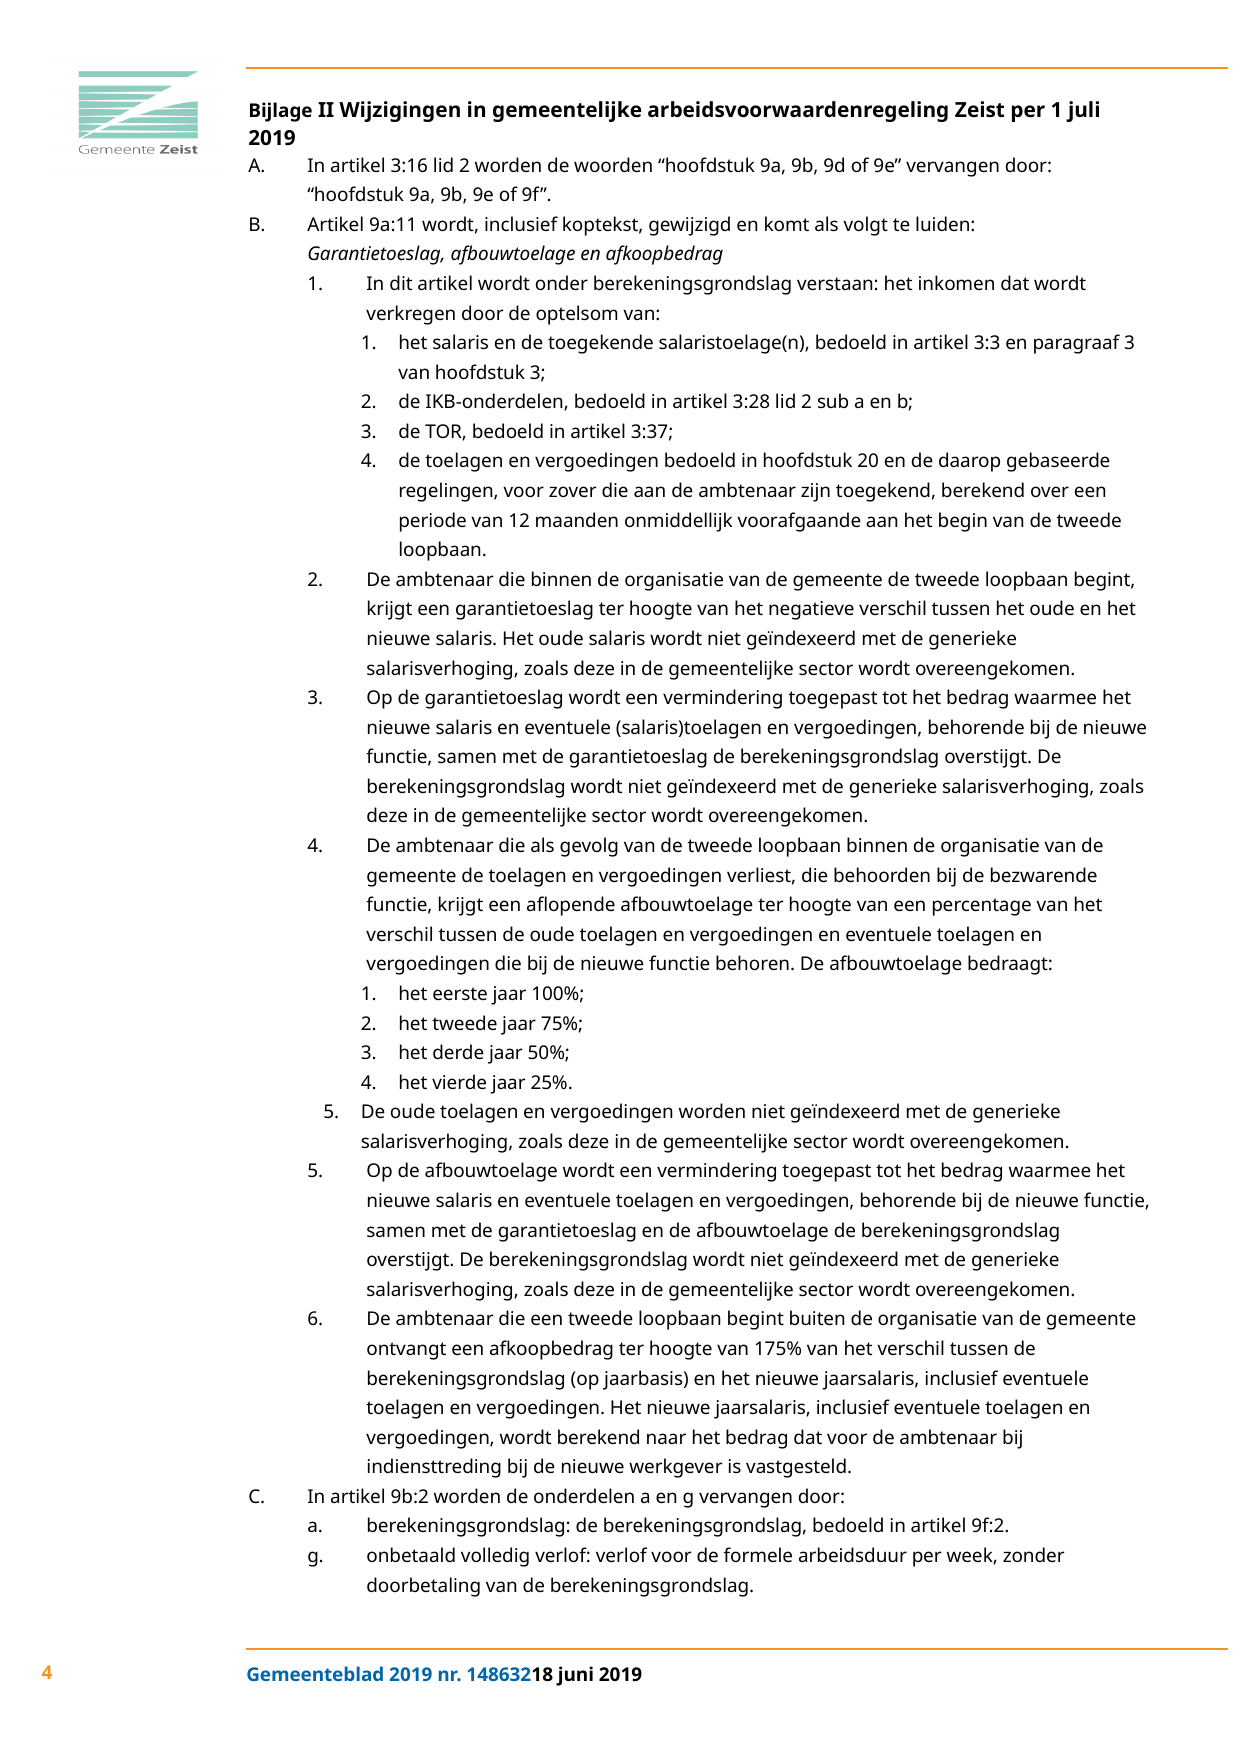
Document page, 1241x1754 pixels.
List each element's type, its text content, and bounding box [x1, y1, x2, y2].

list de TOR, bedoeld in artikel 3:37; [361, 418, 1152, 444]
list het salaris en de toegekende salaristoelage(n), bedoeld in artikel 3:3 en paragraaf 3 van hoofdstuk 3; [361, 329, 1152, 384]
list het vierde jaar 25%. [361, 1069, 1152, 1094]
list Artikel 9a:11 wordt, inclusief koptekst, gewijzigd en komt als volgt te luiden: [248, 211, 1152, 237]
list In artikel 3:16 lid 2 worden de woorden “hoofdstuk 9a, 9b, 9d of 9e” vervangen door: “hoofdstuk 9a, 9b, 9e of 9f”. [248, 152, 1152, 207]
list berekeningsgrondslag: de berekeningsgrondslag, bedoeld in artikel 9f:2. [307, 1513, 1152, 1538]
list In artikel 9b:2 worden de onderdelen a en g vervangen door: [248, 1483, 1152, 1509]
list onbetaald volledig verlof: verlof voor de formele arbeidsduur per week, zonder doorbetaling van de berekeningsgrondslag. [307, 1542, 1152, 1597]
list De ambtenaar die als gevolg van de tweede loopbaan binnen de organisatie van de gemeente de toelagen en vergoedingen verliest, die behoorden bij de bezwarende functie, krijgt een aflopende afbouwtoelage ter hoogte van een percentage van het verschil tussen de oude toelagen en vergoedingen en eventuele toelagen en vergoedingen die bij de nieuwe functie behoren. De afbouwtoelage bedraagt: [307, 832, 1152, 976]
list Garantietoeslag, afbouwtoelage en afkoopbedrag [248, 241, 1152, 266]
list het eerste jaar 100%; [361, 980, 1152, 1006]
list In dit artikel wordt onder berekeningsgrondslag verstaan: het inkomen dat wordt verkregen door de optelsom van: [307, 270, 1152, 325]
list de IKB-onderdelen, bedoeld in artikel 3:28 lid 2 sub a en b; [361, 388, 1152, 414]
text Bijlage II Wijzigingen in gemeentelijke arbeidsvoorwaardenregeling Zeist per 1 juli 2019 [248, 95, 1152, 152]
list de toelagen en vergoedingen bedoeld in hoofdstuk 20 en de daarop gebaseerde regelingen, voor zover die aan de ambtenaar zijn toegekend, berekend over een periode van 12 maanden onmiddellijk voorafgaande aan het begin van de tweede loopbaan. [361, 448, 1152, 562]
list De oude toelagen en vergoedingen worden niet geïndexeerd met de generieke salarisverhoging, zoals deze in de gemeentelijke sector wordt overeengekomen. [323, 1098, 1152, 1154]
list het derde jaar 50%; [361, 1039, 1152, 1065]
list het tweede jaar 75%; [361, 1010, 1152, 1035]
list De ambtenaar die een tweede loopbaan begint buiten de organisatie van de gemeente ontvangt een afkoopbedrag ter hoogte van 175% van het verschil tussen de berekeningsgrondslag (op jaarbasis) en het nieuwe jaarsalaris, inclusief eventuele toelagen en vergoedingen. Het nieuwe jaarsalaris, inclusief eventuele toelagen en vergoedingen, wordt berekend naar het bedrag dat voor de ambtenaar bij indiensttreding bij de nieuwe werkgever is vastgesteld. [307, 1306, 1152, 1479]
list Op de garantietoeslag wordt een vermindering toegepast tot het bedrag waarmee het nieuwe salaris en eventuele (salaris)toelagen en vergoedingen, behorende bij de nieuwe functie, samen met de garantietoeslag de berekeningsgrondslag overstijgt. De berekeningsgrondslag wordt niet geïndexeerd met de generieke salarisverhoging, zoals deze in de gemeentelijke sector wordt overeengekomen. [307, 684, 1152, 828]
list De ambtenaar die binnen de organisatie van de gemeente de tweede loopbaan begint, krijgt een garantietoeslag ter hoogte van het negatieve verschil tussen het oude en het nieuwe salaris. Het oude salaris wordt niet geïndexeerd met de generieke salarisverhoging, zoals deze in de gemeentelijke sector wordt overeengekomen. [307, 566, 1152, 680]
list Op de afbouwtoelage wordt een vermindering toegepast tot het bedrag waarmee het nieuwe salaris en eventuele toelagen en vergoedingen, behorende bij de nieuwe functie, samen met de garantietoeslag en de afbouwtoelage de berekeningsgrondslag overstijgt. De berekeningsgrondslag wordt niet geïndexeerd met de generieke salarisverhoging, zoals deze in de gemeentelijke sector wordt overeengekomen. [307, 1158, 1152, 1302]
picture [41, 47, 231, 172]
